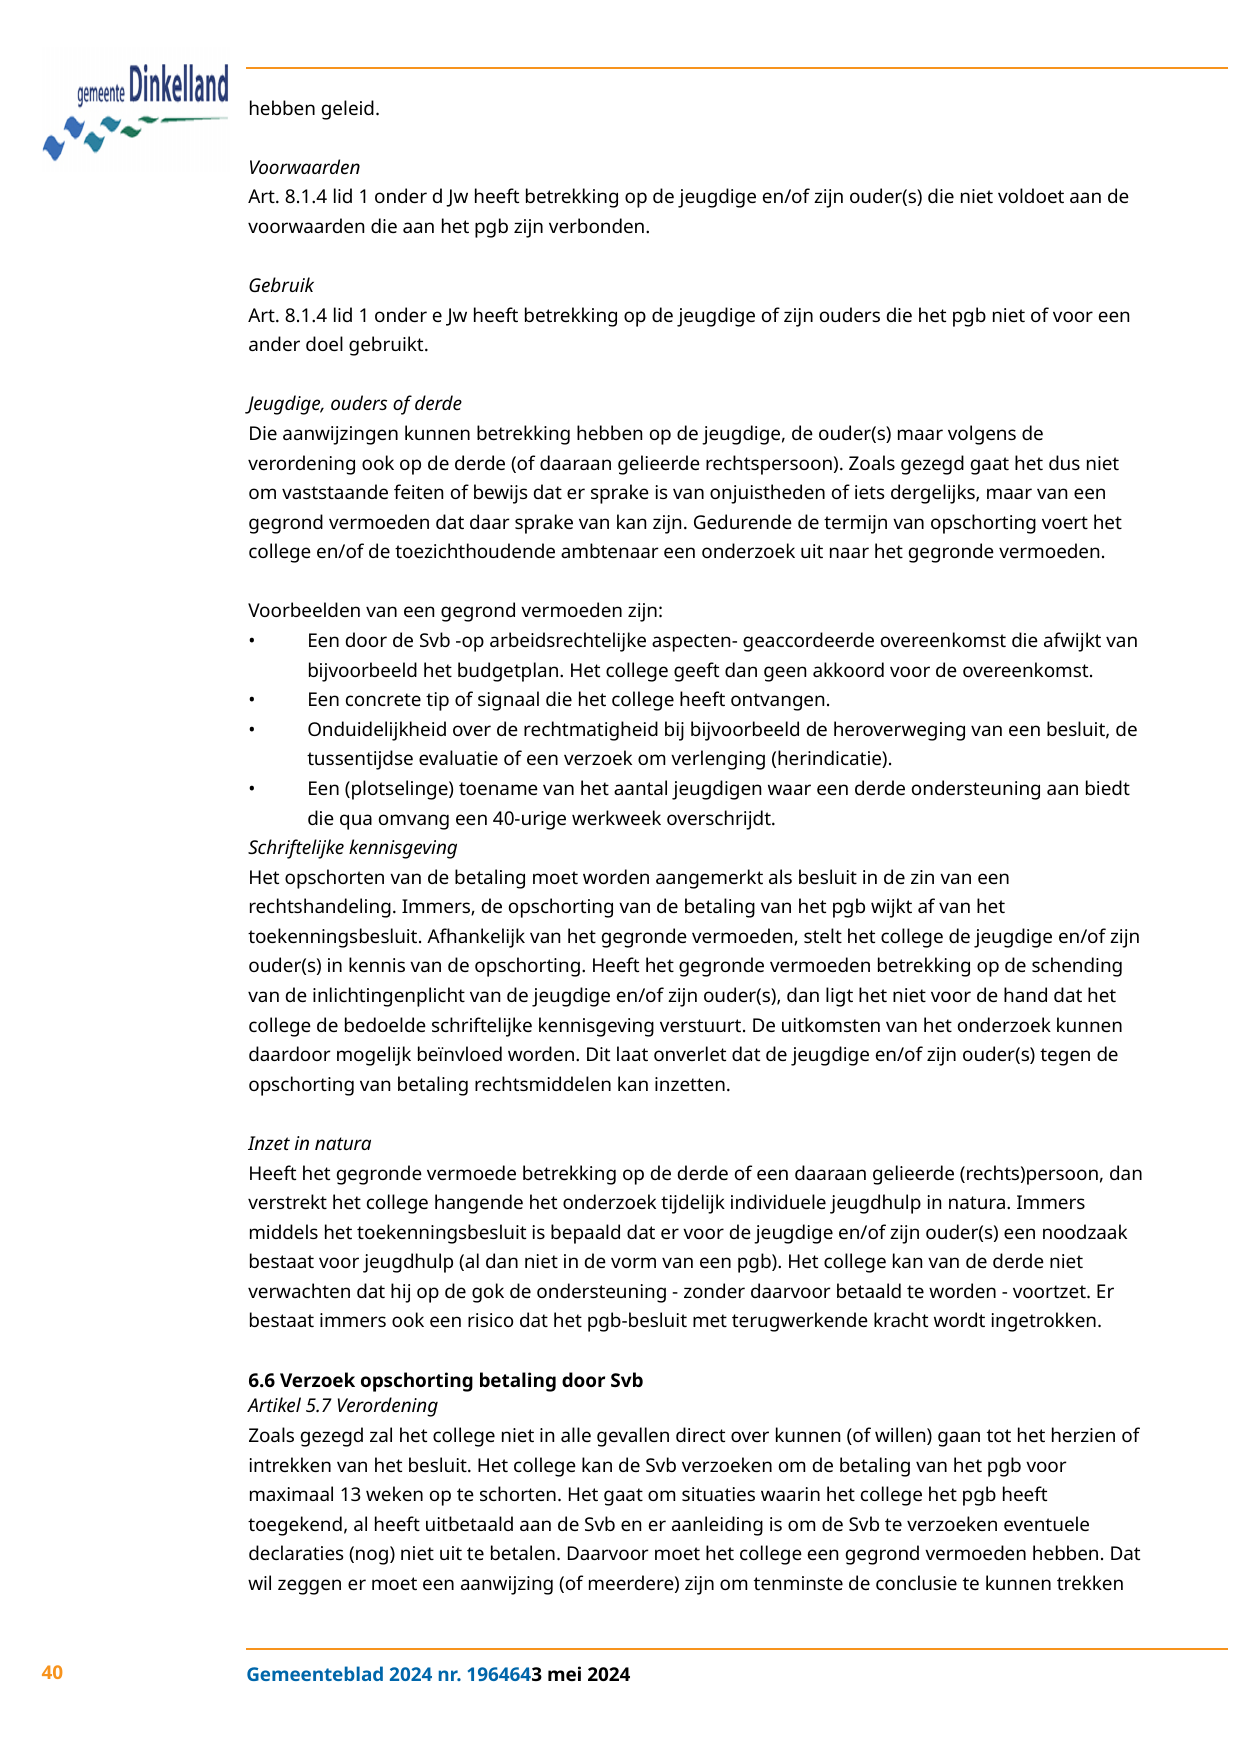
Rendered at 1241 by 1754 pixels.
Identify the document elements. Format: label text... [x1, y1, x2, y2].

text Art. 8.1.4 lid 1 onder e Jw heeft betrekking op de jeugdige of zijn ouders die het pgb niet of voor een ander doel gebruikt. [248, 302, 1152, 357]
text hebben geleid. [248, 95, 1152, 121]
list Een concrete tip of signaal die het college heeft ontvangen. [248, 686, 1152, 712]
text Inzet in natura [248, 1130, 1152, 1156]
list Onduidelijkheid over de rechtmatigheid bij bijvoorbeeld de heroverweging van een besluit, de tussentijdse evaluatie of een verzoek om verlenging (herindicatie). [248, 716, 1152, 771]
picture [41, 47, 231, 172]
text Het opschorten van de betaling moet worden aangemerkt als besluit in de zin van een rechtshandeling. Immers, de opschorting van de betaling van het pgb wijkt af van het toekenningsbesluit. Afhankelijk van het gegronde vermoeden, stelt het college de jeugdige en/of zijn ouder(s) in kennis van de opschorting. Heeft het gegronde vermoeden betrekking op de schending van de inlichtingenplicht van de jeugdige en/of zijn ouder(s), dan ligt het niet voor de hand dat het college de bedoelde schriftelijke kennisgeving verstuurt. De uitkomsten van het onderzoek kunnen daardoor mogelijk beïnvloed worden. Dit laat onverlet dat de jeugdige en/of zijn ouder(s) tegen de opschorting van betaling rechtsmiddelen kan inzetten. [248, 864, 1152, 1097]
text Die aanwijzingen kunnen betrekking hebben op de jeugdige, de ouder(s) maar volgens de verordening ook op de derde (of daaraan gelieerde rechtspersoon). Zoals gezegd gaat het dus niet om vaststaande feiten of bewijs dat er sprake is van onjuistheden of iets dergelijks, maar van een gegrond vermoeden dat daar sprake van kan zijn. Gedurende de termijn van opschorting voert het college en/of de toezichthoudende ambtenaar een onderzoek uit naar het gegronde vermoeden. [248, 420, 1152, 564]
text Art. 8.1.4 lid 1 onder d Jw heeft betrekking op de jeugdige en/of zijn ouder(s) die niet voldoet aan de voorwaarden die aan het pgb zijn verbonden. [248, 183, 1152, 239]
text Voorwaarden [248, 154, 1152, 180]
text 6.6 Verzoek opschorting betaling door Svb [248, 1367, 1152, 1393]
text Jeugdige, ouders of derde [248, 391, 1152, 416]
list Een (plotselinge) toename van het aantal jeugdigen waar een derde ondersteuning aan biedt die qua omvang een 40-urige werkweek overschrijdt. [248, 775, 1152, 831]
text Voorbeelden van een gegrond vermoeden zijn: [248, 598, 1152, 623]
list Een door de Svb -op arbeidsrechtelijke aspecten- geaccordeerde overeenkomst die afwijkt van bijvoorbeeld het budgetplan. Het college geeft dan geen akkoord voor de overeenkomst. [248, 627, 1152, 683]
text Artikel 5.7 Verordening [248, 1393, 1152, 1418]
text Gebruik [248, 272, 1152, 298]
text Heeft het gegronde vermoede betrekking op de derde of een daaraan gelieerde (rechts)persoon, dan verstrekt het college hangende het onderzoek tijdelijk individuele jeugdhulp in natura. Immers middels het toekenningsbesluit is bepaald dat er voor de jeugdige en/of zijn ouder(s) een noodzaak bestaat voor jeugdhulp (al dan niet in de vorm van een pgb). Het college kan van de derde niet verwachten dat hij op de gok de ondersteuning - zonder daarvoor betaald te worden - voortzet. Er bestaat immers ook een risico dat het pgb-besluit met terugwerkende kracht wordt ingetrokken. [248, 1160, 1152, 1333]
text Zoals gezegd zal het college niet in alle gevallen direct over kunnen (of willen) gaan tot het herzien of intrekken van het besluit. Het college kan de Svb verzoeken om de betaling van het pgb voor maximaal 13 weken op te schorten. Het gaat om situaties waarin het college het pgb heeft toegekend, al heeft uitbetaald aan de Svb en er aanleiding is om de Svb te verzoeken eventuele declaraties (nog) niet uit te betalen. Daarvoor moet het college een gegrond vermoeden hebben. Dat wil zeggen er moet een aanwijzing (of meerdere) zijn om tenminste de conclusie te kunnen trekken [248, 1422, 1152, 1596]
text Schriftelijke kennisgeving [248, 834, 1152, 860]
